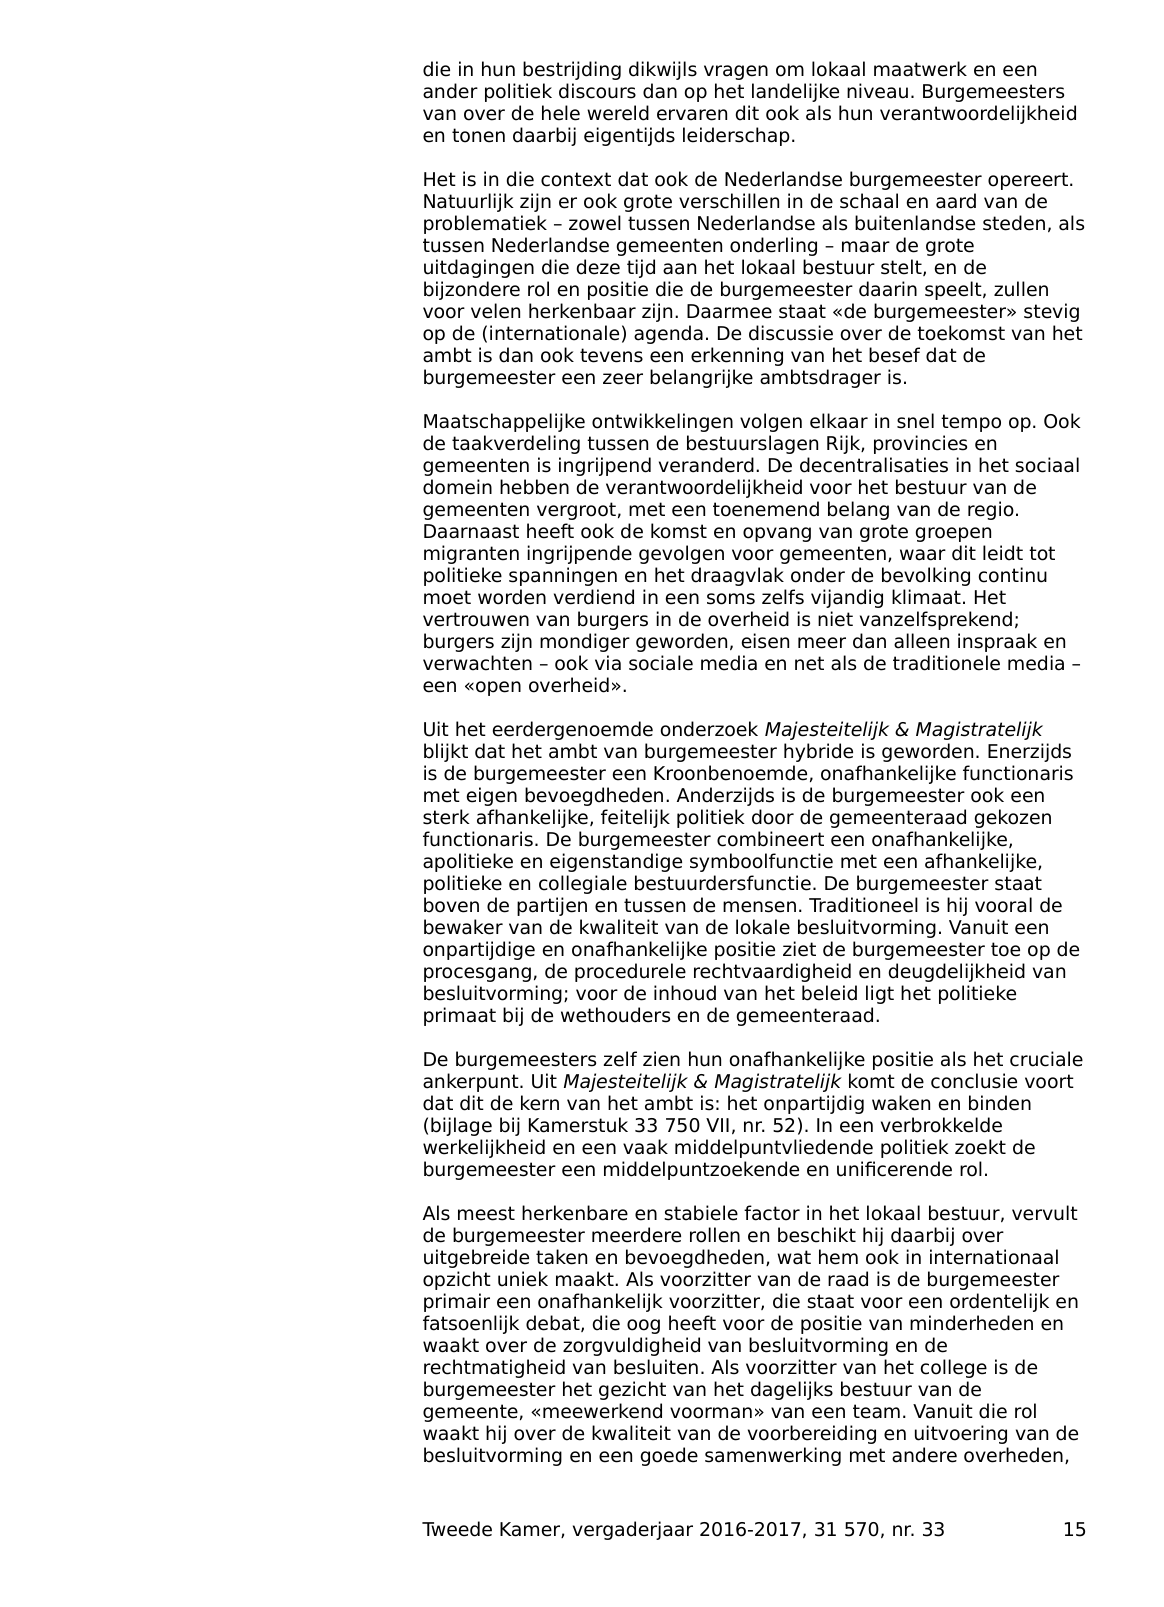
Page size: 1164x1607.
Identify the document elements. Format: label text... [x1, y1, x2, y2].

text Het is in die context dat ook de Nederlandse burgemeester opereert. Natuurlijk zijn er ook grote verschillen in de schaal en aard van de problematiek – zowel tussen Nederlandse als buitenlandse steden, als tussen Nederlandse gemeenten onderling – maar de grote uitdagingen die deze tijd aan het lokaal bestuur stelt, en de bijzondere rol en positie die de burgemeester daarin speelt, zullen voor velen herkenbaar zijn. Daarmee staat «de burgemeester» stevig op de (internationale) agenda. De discussie over de toekomst van het ambt is dan ook tevens een erkenning van het besef dat de burgemeester een zeer belangrijke ambtsdrager is. [422, 169, 1087, 389]
text Als meest herkenbare en stabiele factor in het lokaal bestuur, vervult de burgemeester meerdere rollen en beschikt hij daarbij over uitgebreide taken en bevoegdheden, wat hem ook in internationaal opzicht uniek maakt. Als voorzitter van de raad is de burgemeester primair een onafhankelijk voorzitter, die staat voor een ordentelijk en fatsoenlijk debat, die oog heeft voor de positie van minderheden en waakt over de zorgvuldigheid van besluitvorming en de rechtmatigheid van besluiten. Als voorzitter van het college is de burgemeester het gezicht van het dagelijks bestuur van de gemeente, «meewerkend voorman» van een team. Vanuit die rol waakt hij over de kwaliteit van de voorbereiding en uitvoering van de besluitvorming en een goede samenwerking met andere overheden, [422, 1203, 1087, 1467]
text die in hun bestrijding dikwijls vragen om lokaal maatwerk en een ander politiek discours dan op het landelijke niveau. Burgemeesters van over de hele wereld ervaren dit ook als hun verantwoordelijkheid en tonen daarbij eigentijds leiderschap. [422, 59, 1087, 147]
text Uit het eerdergenoemde onderzoek Majesteitelijk & Magistratelijk blijkt dat het ambt van burgemeester hybride is geworden. Enerzijds is de burgemeester een Kroonbenoemde, onafhankelijke functionaris met eigen bevoegdheden. Anderzijds is de burgemeester ook een sterk afhankelijke, feitelijk politiek door de gemeenteraad gekozen functionaris. De burgemeester combineert een onafhankelijke, apolitieke en eigenstandige symboolfunctie met een afhankelijke, politieke en collegiale bestuurdersfunctie. De burgemeester staat boven de partijen en tussen de mensen. Traditioneel is hij vooral de bewaker van de kwaliteit van de lokale besluitvorming. Vanuit een onpartijdige en onafhankelijke positie ziet de burgemeester toe op de procesgang, de procedurele rechtvaardigheid en deugdelijkheid van besluitvorming; voor de inhoud van het beleid ligt het politieke primaat bij de wethouders en de gemeenteraad. [422, 719, 1087, 1027]
text Maatschappelijke ontwikkelingen volgen elkaar in snel tempo op. Ook de taakverdeling tussen de bestuurslagen Rijk, provincies en gemeenten is ingrijpend veranderd. De decentralisaties in het sociaal domein hebben de verantwoordelijkheid voor het bestuur van de gemeenten vergroot, met een toenemend belang van de regio. Daarnaast heeft ook de komst en opvang van grote groepen migranten ingrijpende gevolgen voor gemeenten, waar dit leidt tot politieke spanningen en het draagvlak onder de bevolking continu moet worden verdiend in een soms zelfs vijandig klimaat. Het vertrouwen van burgers in de overheid is niet vanzelfsprekend; burgers zijn mondiger geworden, eisen meer dan alleen inspraak en verwachten – ook via sociale media en net als de traditionele media – een «open overheid». [422, 411, 1087, 697]
text De burgemeesters zelf zien hun onafhankelijke positie als het cruciale ankerpunt. Uit Majesteitelijk & Magistratelijk komt de conclusie voort dat dit de kern van het ambt is: het onpartijdig waken en binden (bijlage bij Kamerstuk 33 750 VII, nr. 52). In een verbrokkelde werkelijkheid en een vaak middelpuntvliedende politiek zoekt de burgemeester een middelpuntzoekende en unificerende rol. [422, 1049, 1087, 1181]
